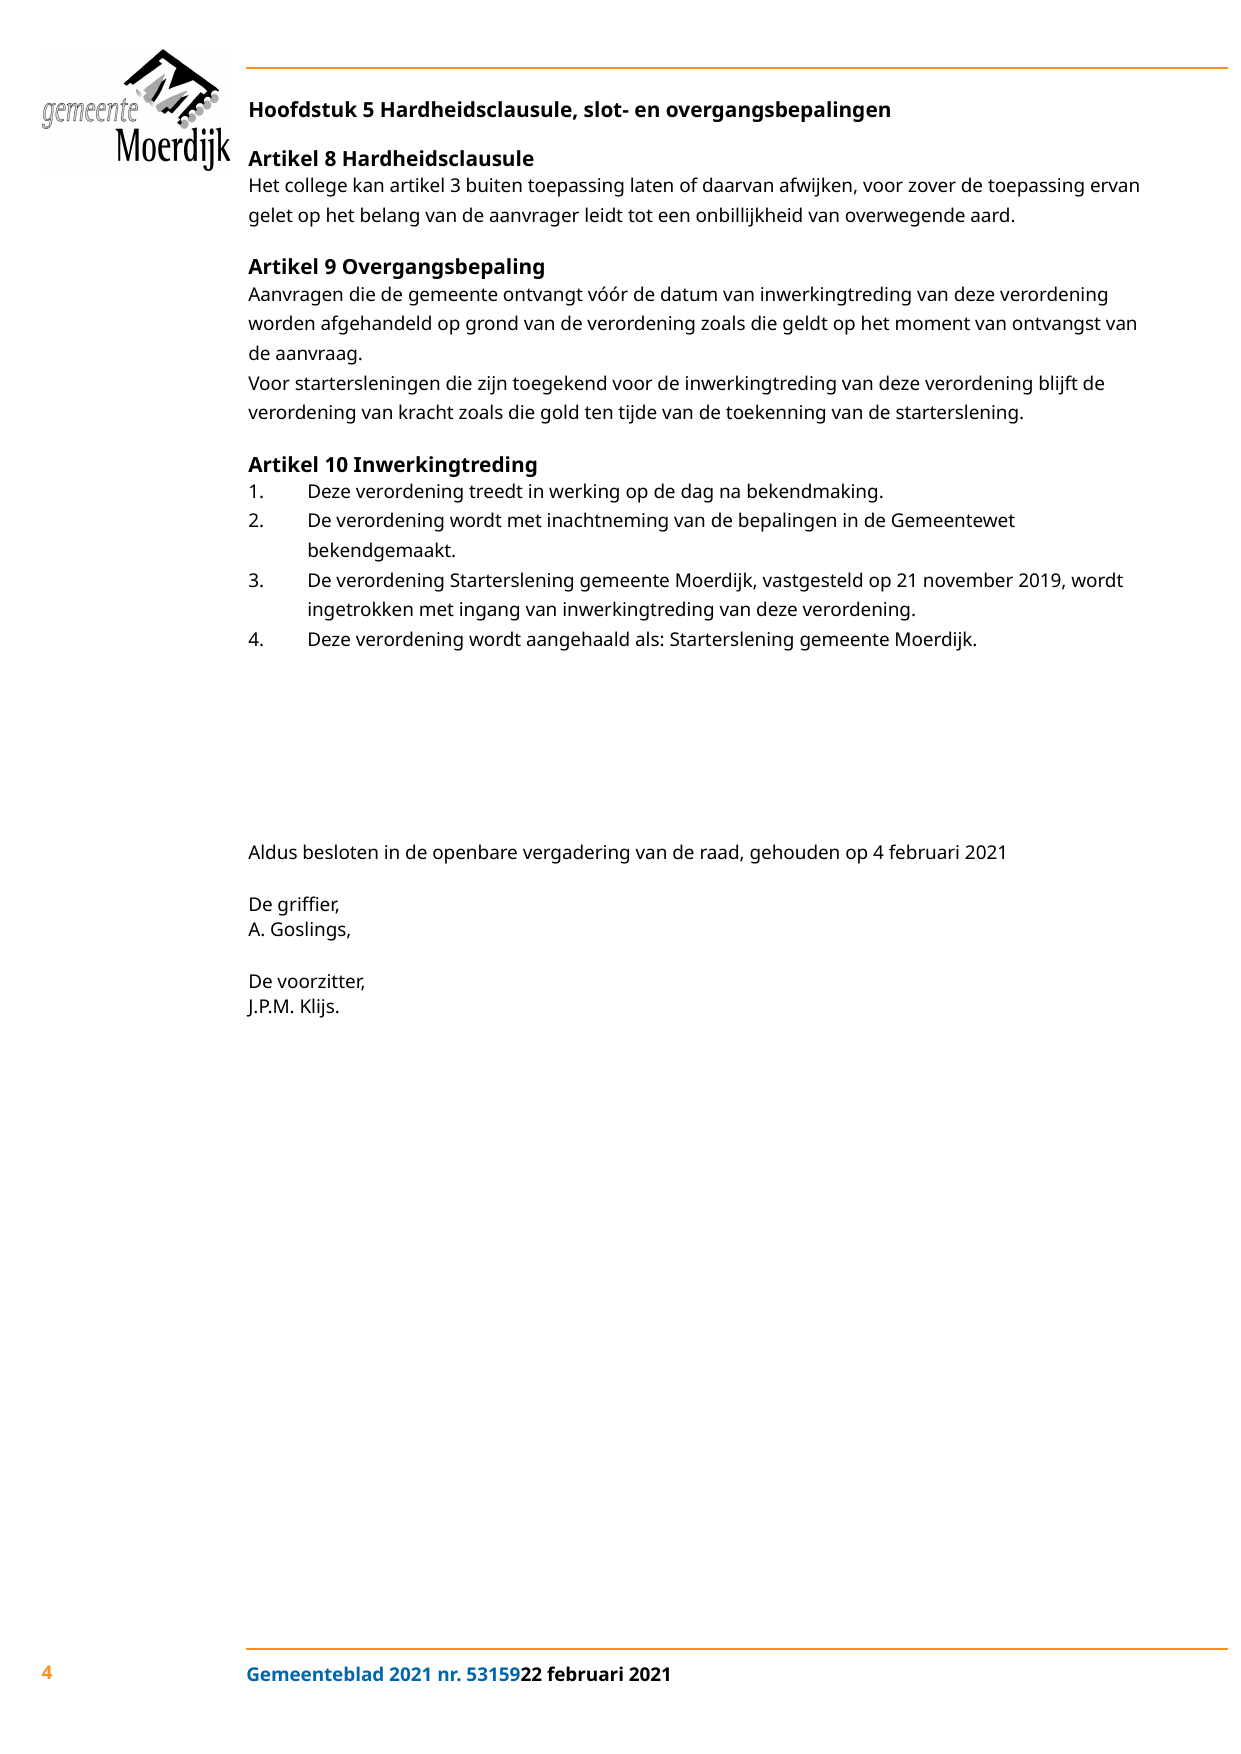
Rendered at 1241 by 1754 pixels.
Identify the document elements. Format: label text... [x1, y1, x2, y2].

text Artikel 8 Hardheidsclausule [248, 144, 1152, 172]
text De voorzitter, [248, 968, 1152, 994]
text Aldus besloten in de openbare vergadering van de raad, gehouden op 4 februari 2021 [248, 839, 1152, 865]
list Deze verordening treedt in werking op de dag na bekendmaking. [248, 478, 1152, 504]
list Deze verordening wordt aangehaald als: Starterslening gemeente Moerdijk. [248, 626, 1152, 652]
text Het college kan artikel 3 buiten toepassing laten of daarvan afwijken, voor zover de toepassing ervan gelet op het belang van de aanvrager leidt tot een onbillijkheid van overwegende aard. [248, 172, 1152, 228]
text J.P.M. Klijs. [248, 994, 1152, 1019]
text Artikel 10 Inwerkingtreding [248, 450, 1152, 478]
text A. Goslings, [248, 916, 1152, 942]
picture [41, 47, 231, 172]
list De verordening wordt met inachtneming van de bepalingen in de Gemeentewet bekendgemaakt. [248, 508, 1152, 563]
text Artikel 9 Overgangsbepaling [248, 252, 1152, 281]
text Voor startersleningen die zijn toegekend voor de inwerkingtreding van deze verordening blijft de verordening van kracht zoals die gold ten tijde van de toekenning van de starterslening. [248, 370, 1152, 425]
text Aanvragen die de gemeente ontvangt vóór de datum van inwerkingtreding van deze verordening worden afgehandeld op grond van de verordening zoals die geldt op het moment van ontvangst van de aanvraag. [248, 281, 1152, 366]
text De griffier, [248, 891, 1152, 916]
text Hoofdstuk 5 Hardheidsclausule, slot- en overgangsbepalingen [248, 95, 1152, 123]
list De verordening Starterslening gemeente Moerdijk, vastgesteld op 21 november 2019, wordt ingetrokken met ingang van inwerkingtreding van deze verordening. [248, 567, 1152, 622]
